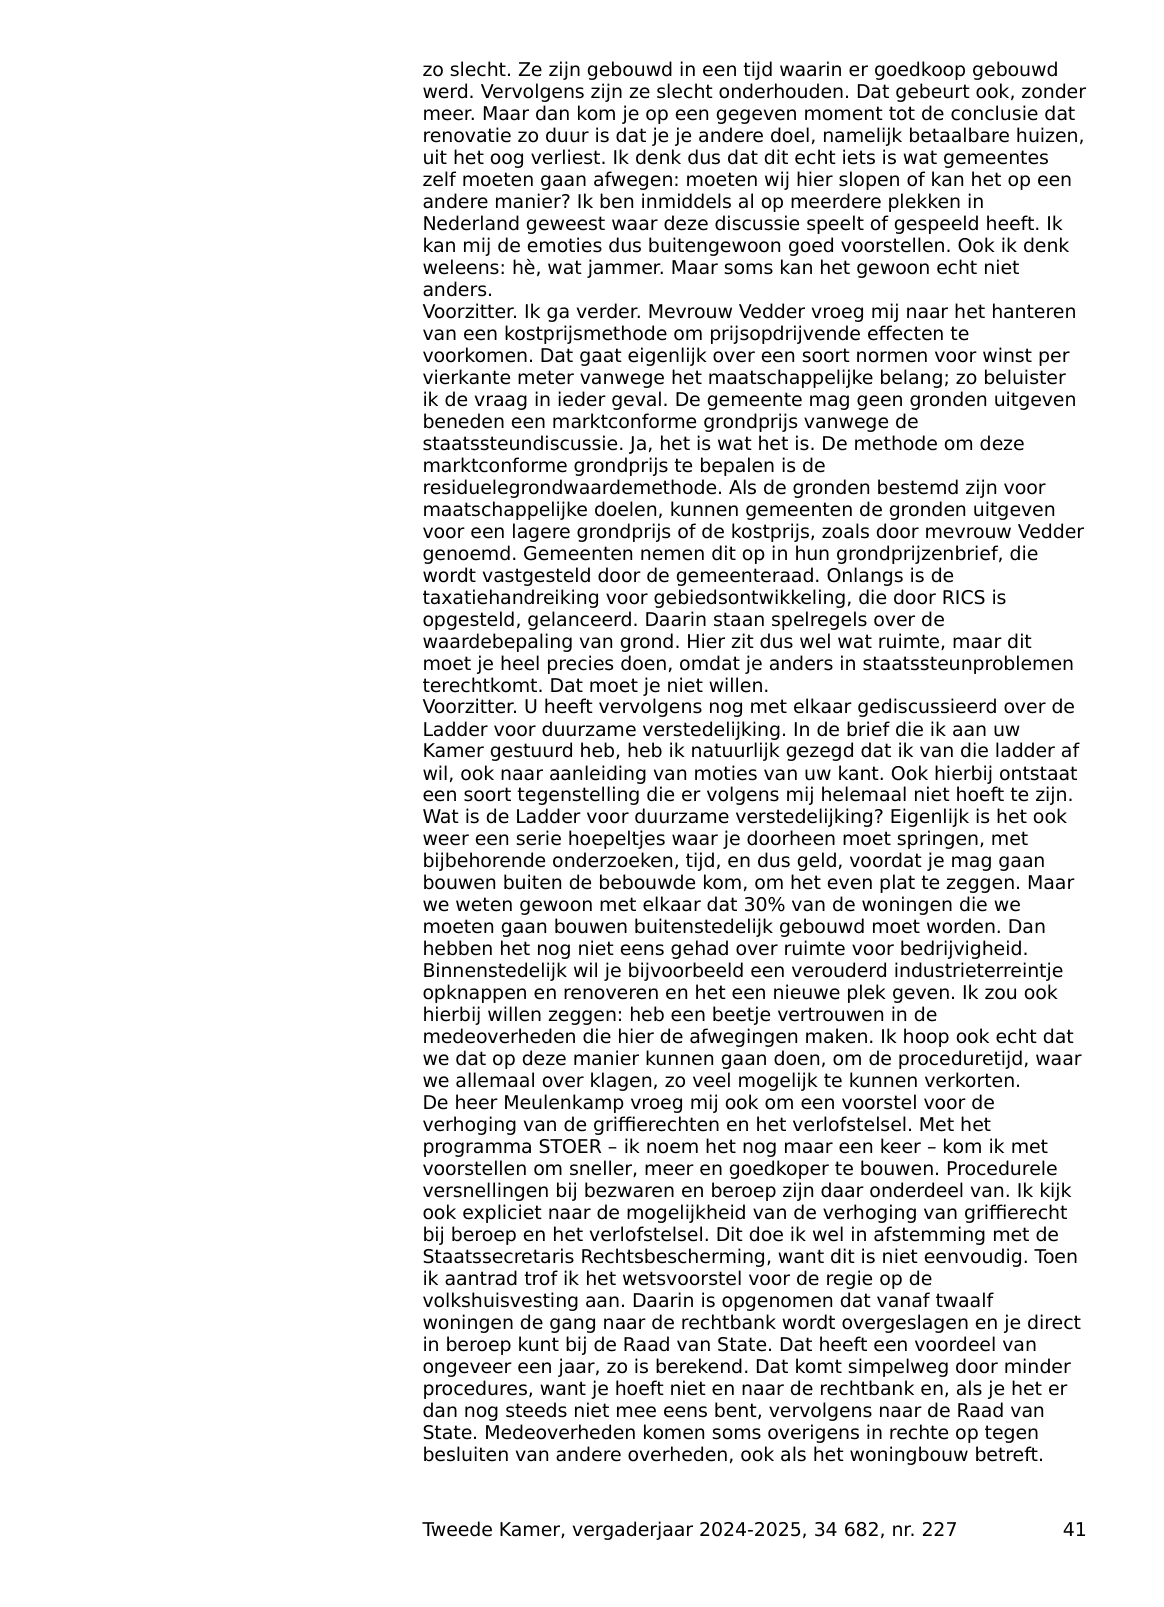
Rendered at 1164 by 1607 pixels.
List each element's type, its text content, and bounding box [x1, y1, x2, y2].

text De heer Meulenkamp vroeg mij ook om een voorstel voor de verhoging van de griffierechten en het verlofstelsel. Met het programma STOER – ik noem het nog maar een keer – kom ik met voorstellen om sneller, meer en goedkoper te bouwen. Procedurele versnellingen bij bezwaren en beroep zijn daar onderdeel van. Ik kijk ook expliciet naar de mogelijkheid van de verhoging van griffierecht bij beroep en het verlofstelsel. Dit doe ik wel in afstemming met de Staatssecretaris Rechtsbescherming, want dit is niet eenvoudig. Toen ik aantrad trof ik het wetsvoorstel voor de regie op de volkshuisvesting aan. Daarin is opgenomen dat vanaf twaalf woningen de gang naar de rechtbank wordt overgeslagen en je direct in beroep kunt bij de Raad van State. Dat heeft een voordeel van ongeveer een jaar, zo is berekend. Dat komt simpelweg door minder procedures, want je hoeft niet en naar de rechtbank en, als je het er dan nog steeds niet mee eens bent, vervolgens naar de Raad van State. Medeoverheden komen soms overigens in rechte op tegen besluiten van andere overheden, ook als het woningbouw betreft. [422, 1092, 1087, 1466]
text zo slecht. Ze zijn gebouwd in een tijd waarin er goedkoop gebouwd werd. Vervolgens zijn ze slecht onderhouden. Dat gebeurt ook, zonder meer. Maar dan kom je op een gegeven moment tot de conclusie dat renovatie zo duur is dat je je andere doel, namelijk betaalbare huizen, uit het oog verliest. Ik denk dus dat dit echt iets is wat gemeentes zelf moeten gaan afwegen: moeten wij hier slopen of kan het op een andere manier? Ik ben inmiddels al op meerdere plekken in Nederland geweest waar deze discussie speelt of gespeeld heeft. Ik kan mij de emoties dus buitengewoon goed voorstellen. Ook ik denk weleens: hè, wat jammer. Maar soms kan het gewoon echt niet anders. [422, 59, 1087, 301]
text Voorzitter. U heeft vervolgens nog met elkaar gediscussieerd over de Ladder voor duurzame verstedelijking. In de brief die ik aan uw Kamer gestuurd heb, heb ik natuurlijk gezegd dat ik van die ladder af wil, ook naar aanleiding van moties van uw kant. Ook hierbij ontstaat een soort tegenstelling die er volgens mij helemaal niet hoeft te zijn. Wat is de Ladder voor duurzame verstedelijking? Eigenlijk is het ook weer een serie hoepeltjes waar je doorheen moet springen, met bijbehorende onderzoeken, tijd, en dus geld, voordat je mag gaan bouwen buiten de bebouwde kom, om het even plat te zeggen. Maar we weten gewoon met elkaar dat 30% van de woningen die we moeten gaan bouwen buitenstedelijk gebouwd moet worden. Dan hebben het nog niet eens gehad over ruimte voor bedrijvigheid. Binnenstedelijk wil je bijvoorbeeld een verouderd industrieterreintje opknappen en renoveren en het een nieuwe plek geven. Ik zou ook hierbij willen zeggen: heb een beetje vertrouwen in de medeoverheden die hier de afwegingen maken. Ik hoop ook echt dat we dat op deze manier kunnen gaan doen, om de proceduretijd, waar we allemaal over klagen, zo veel mogelijk te kunnen verkorten. [422, 696, 1087, 1092]
text Voorzitter. Ik ga verder. Mevrouw Vedder vroeg mij naar het hanteren van een kostprijsmethode om prijsopdrijvende effecten te voorkomen. Dat gaat eigenlijk over een soort normen voor winst per vierkante meter vanwege het maatschappelijke belang; zo beluister ik de vraag in ieder geval. De gemeente mag geen gronden uitgeven beneden een marktconforme grondprijs vanwege de staatssteundiscussie. Ja, het is wat het is. De methode om deze marktconforme grondprijs te bepalen is de residuelegrondwaardemethode. Als de gronden bestemd zijn voor maatschappelijke doelen, kunnen gemeenten de gronden uitgeven voor een lagere grondprijs of de kostprijs, zoals door mevrouw Vedder genoemd. Gemeenten nemen dit op in hun grondprijzenbrief, die wordt vastgesteld door de gemeenteraad. Onlangs is de taxatiehandreiking voor gebiedsontwikkeling, die door RICS is opgesteld, gelanceerd. Daarin staan spelregels over de waardebepaling van grond. Hier zit dus wel wat ruimte, maar dit moet je heel precies doen, omdat je anders in staatssteunproblemen terechtkomt. Dat moet je niet willen. [422, 301, 1087, 696]
